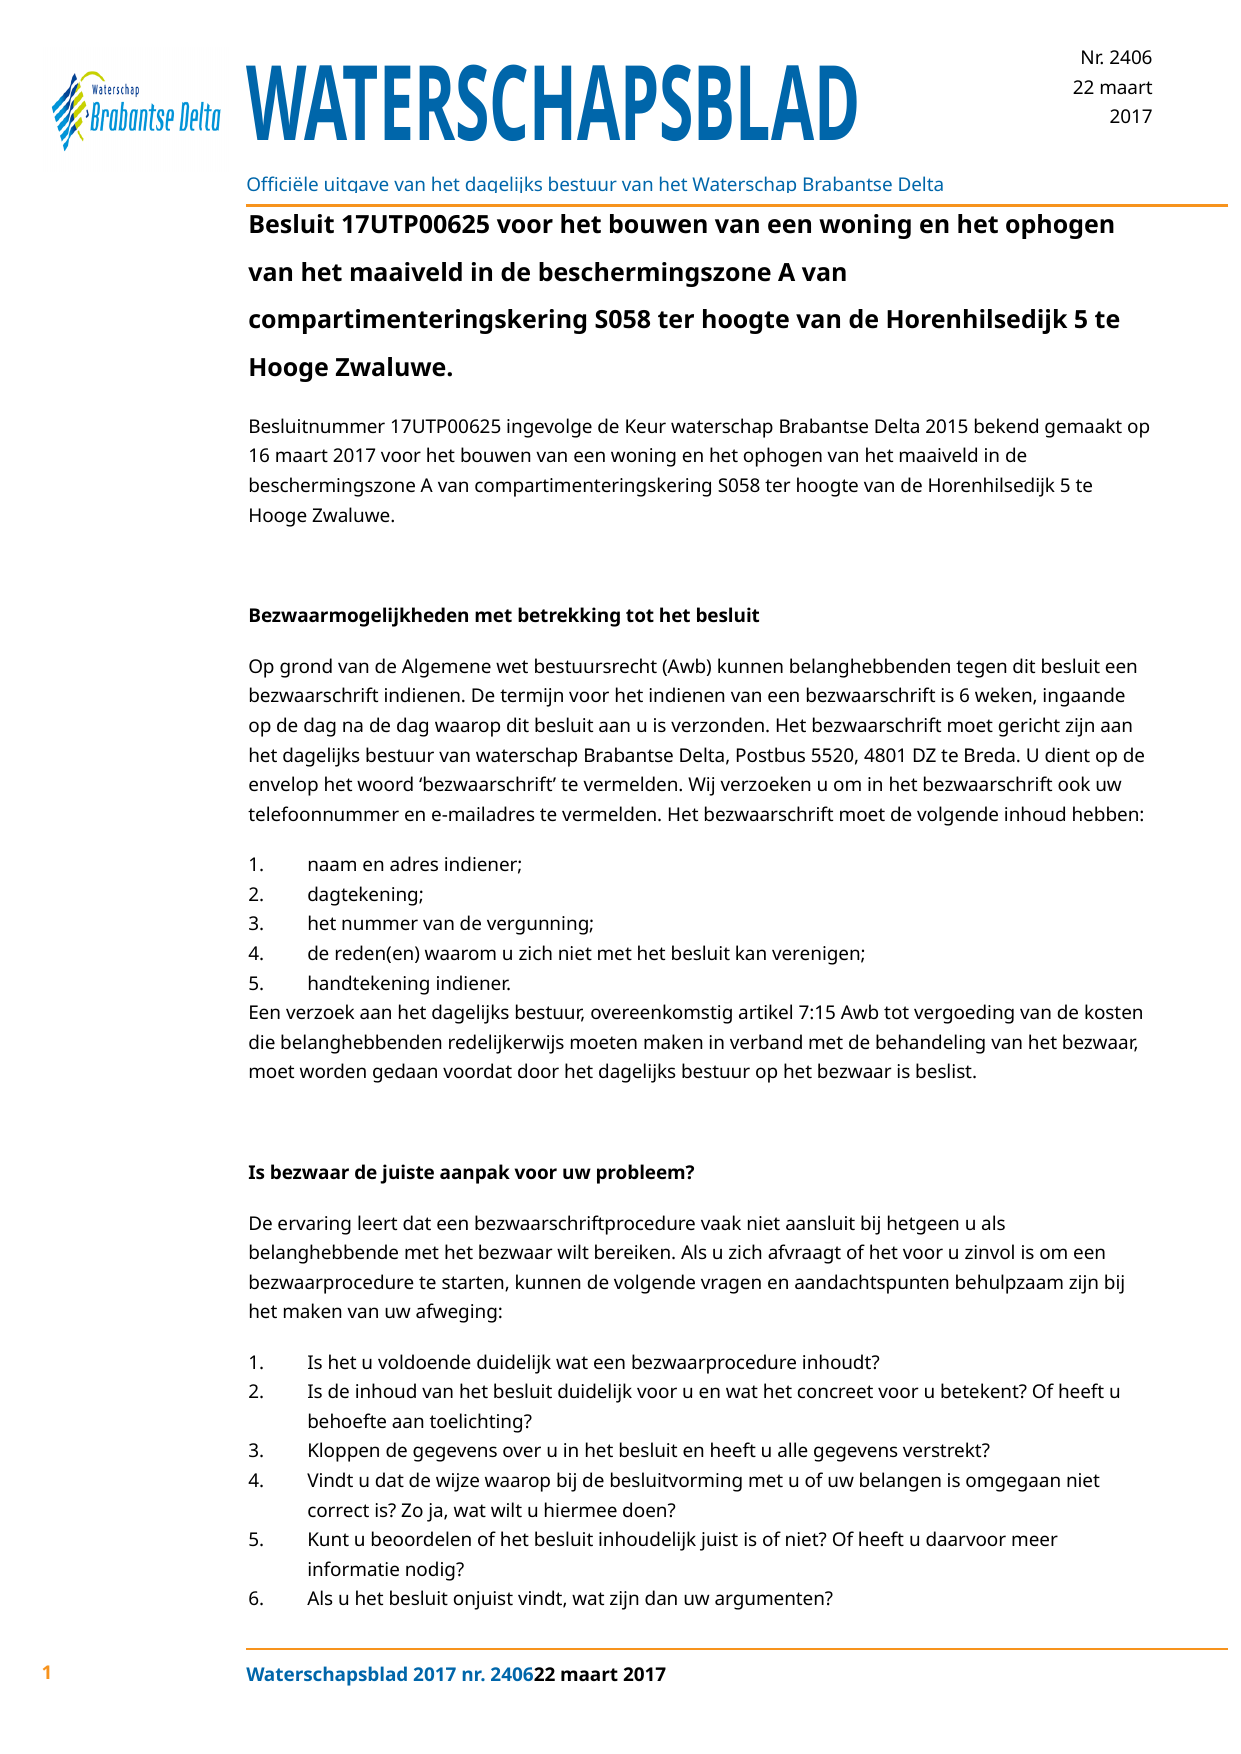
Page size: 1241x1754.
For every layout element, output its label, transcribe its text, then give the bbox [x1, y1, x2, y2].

text Een verzoek aan het dagelijks bestuur, overeenkomstig artikel 7:15 Awb tot vergoeding van de kosten die belanghebbenden redelijkerwijs moeten maken in verband met de behandeling van het bezwaar, moet worden gedaan voordat door het dagelijks bestuur op het bezwaar is beslist. [248, 999, 1152, 1084]
list Kunt u beoordelen of het besluit inhoudelijk juist is of niet? Of heeft u daarvoor meer informatie nodig? [248, 1526, 1152, 1582]
text Is bezwaar de juiste aanpak voor uw probleem? [248, 1159, 1152, 1185]
text Bezwaarmogelijkheden met betrekking tot het besluit [248, 603, 1152, 628]
text Besluit 17UTP00625 voor het bouwen van een woning en het ophogen van het maaiveld in de beschermingszone A van compartimenteringskering S058 ter hoogte van de Horenhilsedijk 5 te Hooge Zwaluwe. [248, 207, 1152, 384]
list Is de inhoud van het besluit duidelijk voor u en wat het concreet voor u betekent? Of heeft u behoefte aan toelichting? [248, 1378, 1152, 1434]
list Vindt u dat de wijze waarop bij de besluitvorming met u of uw belangen is omgegaan niet correct is? Zo ja, wat wilt u hiermee doen? [248, 1467, 1152, 1523]
list Als u het besluit onjuist vindt, wat zijn dan uw argumenten? [248, 1586, 1152, 1611]
text Op grond van de Algemene wet bestuursrecht (Awb) kunnen belanghebbenden tegen dit besluit een bezwaarschrift indienen. De termijn voor het indienen van een bezwaarschrift is 6 weken, ingaande op de dag na de dag waarop dit besluit aan u is verzonden. Het bezwaarschrift moet gericht zijn aan het dagelijks bestuur van waterschap Brabantse Delta, Postbus 5520, 4801 DZ te Breda. U dient op de envelop het woord ‘bezwaarschrift’ te vermelden. Wij verzoeken u om in het bezwaarschrift ook uw telefoonnummer en e‑mailadres te vermelden. Het bezwaarschrift moet de volgende inhoud hebben: [248, 653, 1152, 827]
list het nummer van de vergunning; [248, 911, 1152, 936]
list handtekening indiener. [248, 970, 1152, 996]
picture [41, 47, 231, 172]
text De ervaring leert dat een bezwaarschriftprocedure vaak niet aansluit bij hetgeen u als belanghebbende met het bezwaar wilt bereiken. Als u zich afvraagt of het voor u zinvol is om een bezwaarprocedure te starten, kunnen de volgende vragen en aandachtspunten behulpzaam zijn bij het maken van uw afweging: [248, 1210, 1152, 1324]
list Kloppen de gegevens over u in het besluit en heeft u alle gegevens verstrekt? [248, 1438, 1152, 1463]
list naam en adres indiener; [248, 851, 1152, 877]
list dagtekening; [248, 881, 1152, 907]
list de reden(en) waarom u zich niet met het besluit kan verenigen; [248, 940, 1152, 966]
text Besluitnummer 17UTP00625 ingevolge de Keur waterschap Brabantse Delta 2015 bekend gemaakt op 16 maart 2017 voor het bouwen van een woning en het ophogen van het maaiveld in de beschermingszone A van compartimenteringskering S058 ter hoogte van de Horenhilsedijk 5 te Hooge Zwaluwe. [248, 413, 1152, 528]
list Is het u voldoende duidelijk wat een bezwaarprocedure inhoudt? [248, 1349, 1152, 1375]
